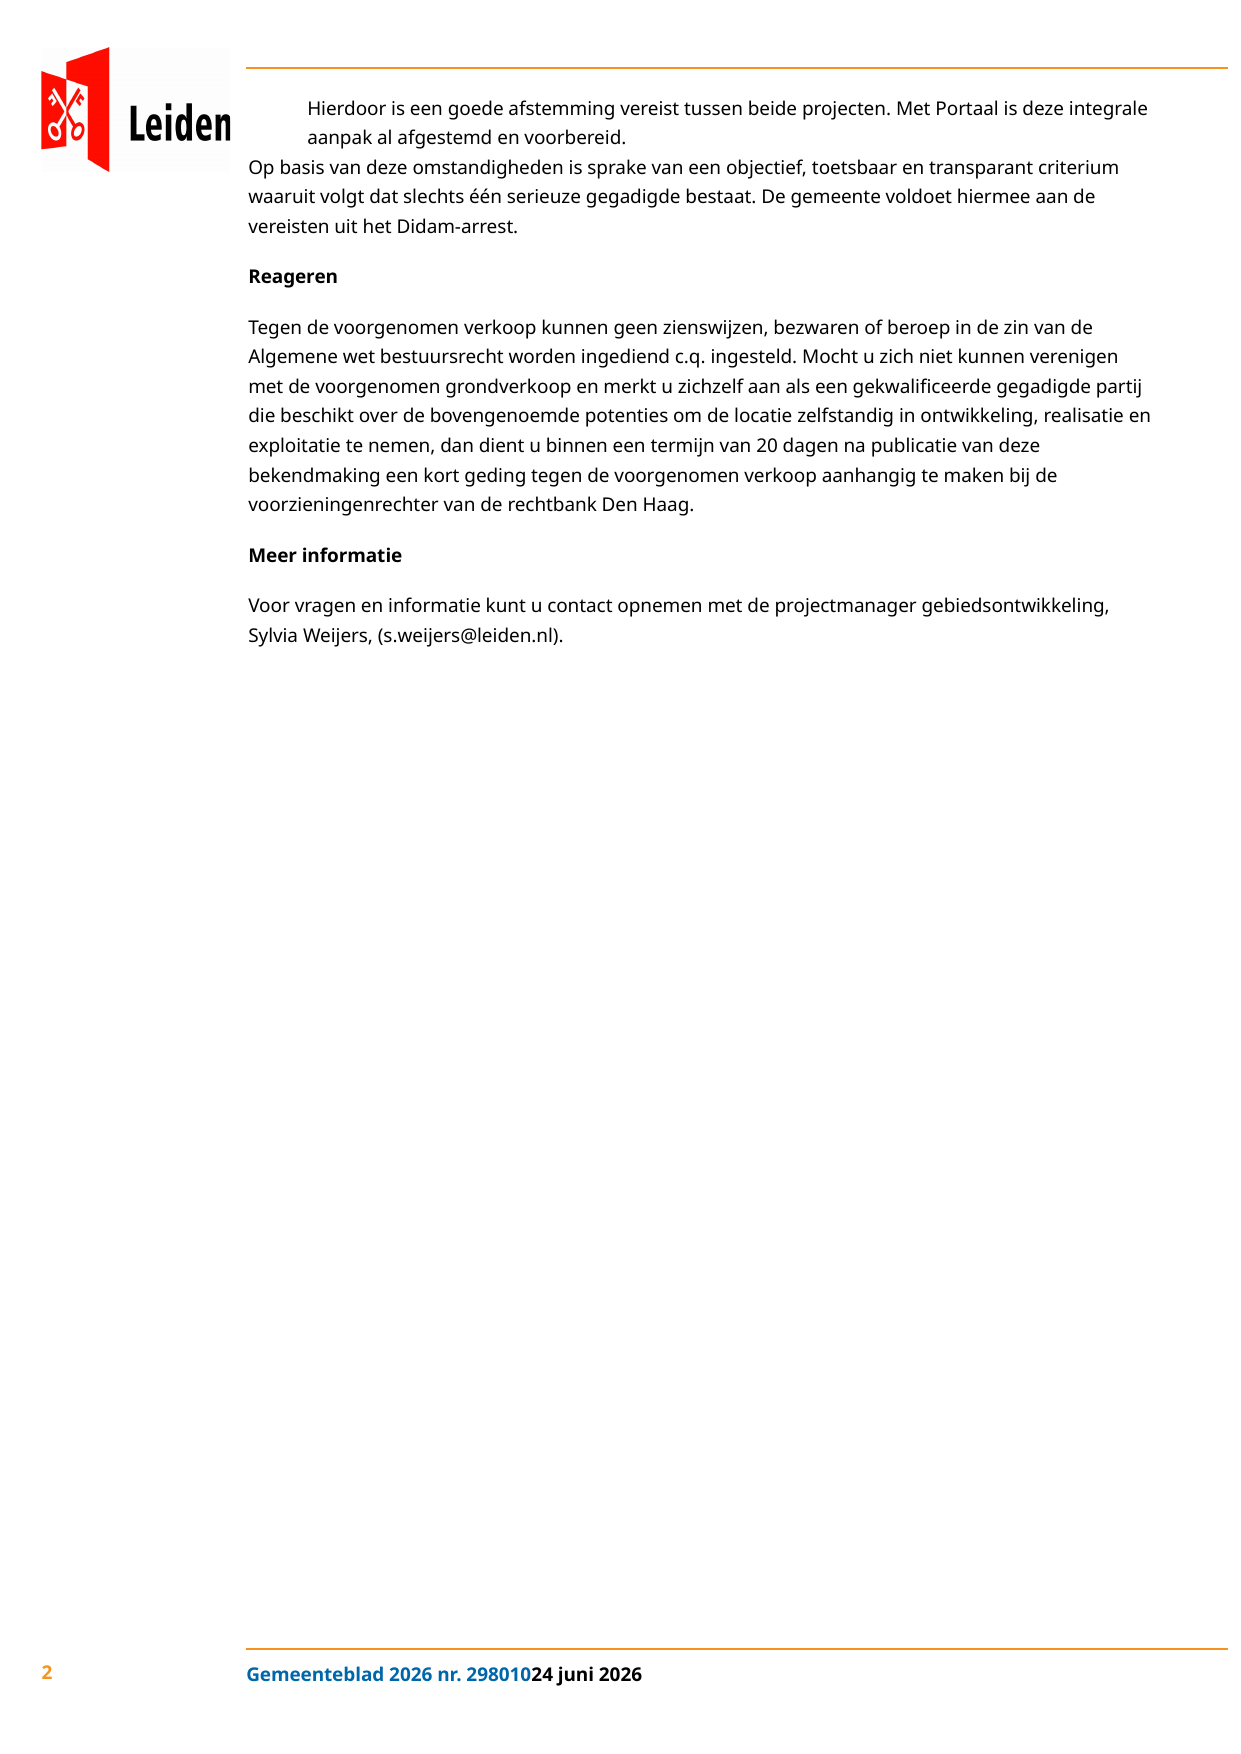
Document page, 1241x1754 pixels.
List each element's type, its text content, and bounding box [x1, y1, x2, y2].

list Hierdoor is een goede afstemming vereist tussen beide projecten. Met Portaal is deze integrale aanpak al afgestemd en voorbereid. [248, 95, 1152, 150]
picture [41, 47, 231, 172]
text Reageren [248, 263, 1152, 289]
text Meer informatie [248, 542, 1152, 568]
text Voor vragen en informatie kunt u contact opnemen met de projectmanager gebiedsontwikkeling, Sylvia Weijers, (s.weijers@leiden.nl). [248, 592, 1152, 648]
text Op basis van deze omstandigheden is sprake van een objectief, toetsbaar en transparant criterium waaruit volgt dat slechts één serieuze gegadigde bestaat. De gemeente voldoet hiermee aan de vereisten uit het Didam-arrest. [248, 154, 1152, 239]
text Tegen de voorgenomen verkoop kunnen geen zienswijzen, bezwaren of beroep in de zin van de Algemene wet bestuursrecht worden ingediend c.q. ingesteld. Mocht u zich niet kunnen verenigen met de voorgenomen grondverkoop en merkt u zichzelf aan als een gekwalificeerde gegadigde partij die beschikt over de bovengenoemde potenties om de locatie zelfstandig in ontwikkeling, realisatie en exploitatie te nemen, dan dient u binnen een termijn van 20 dagen na publicatie van deze bekendmaking een kort geding tegen de voorgenomen verkoop aanhangig te maken bij de voorzieningenrechter van de rechtbank Den Haag. [248, 314, 1152, 517]
